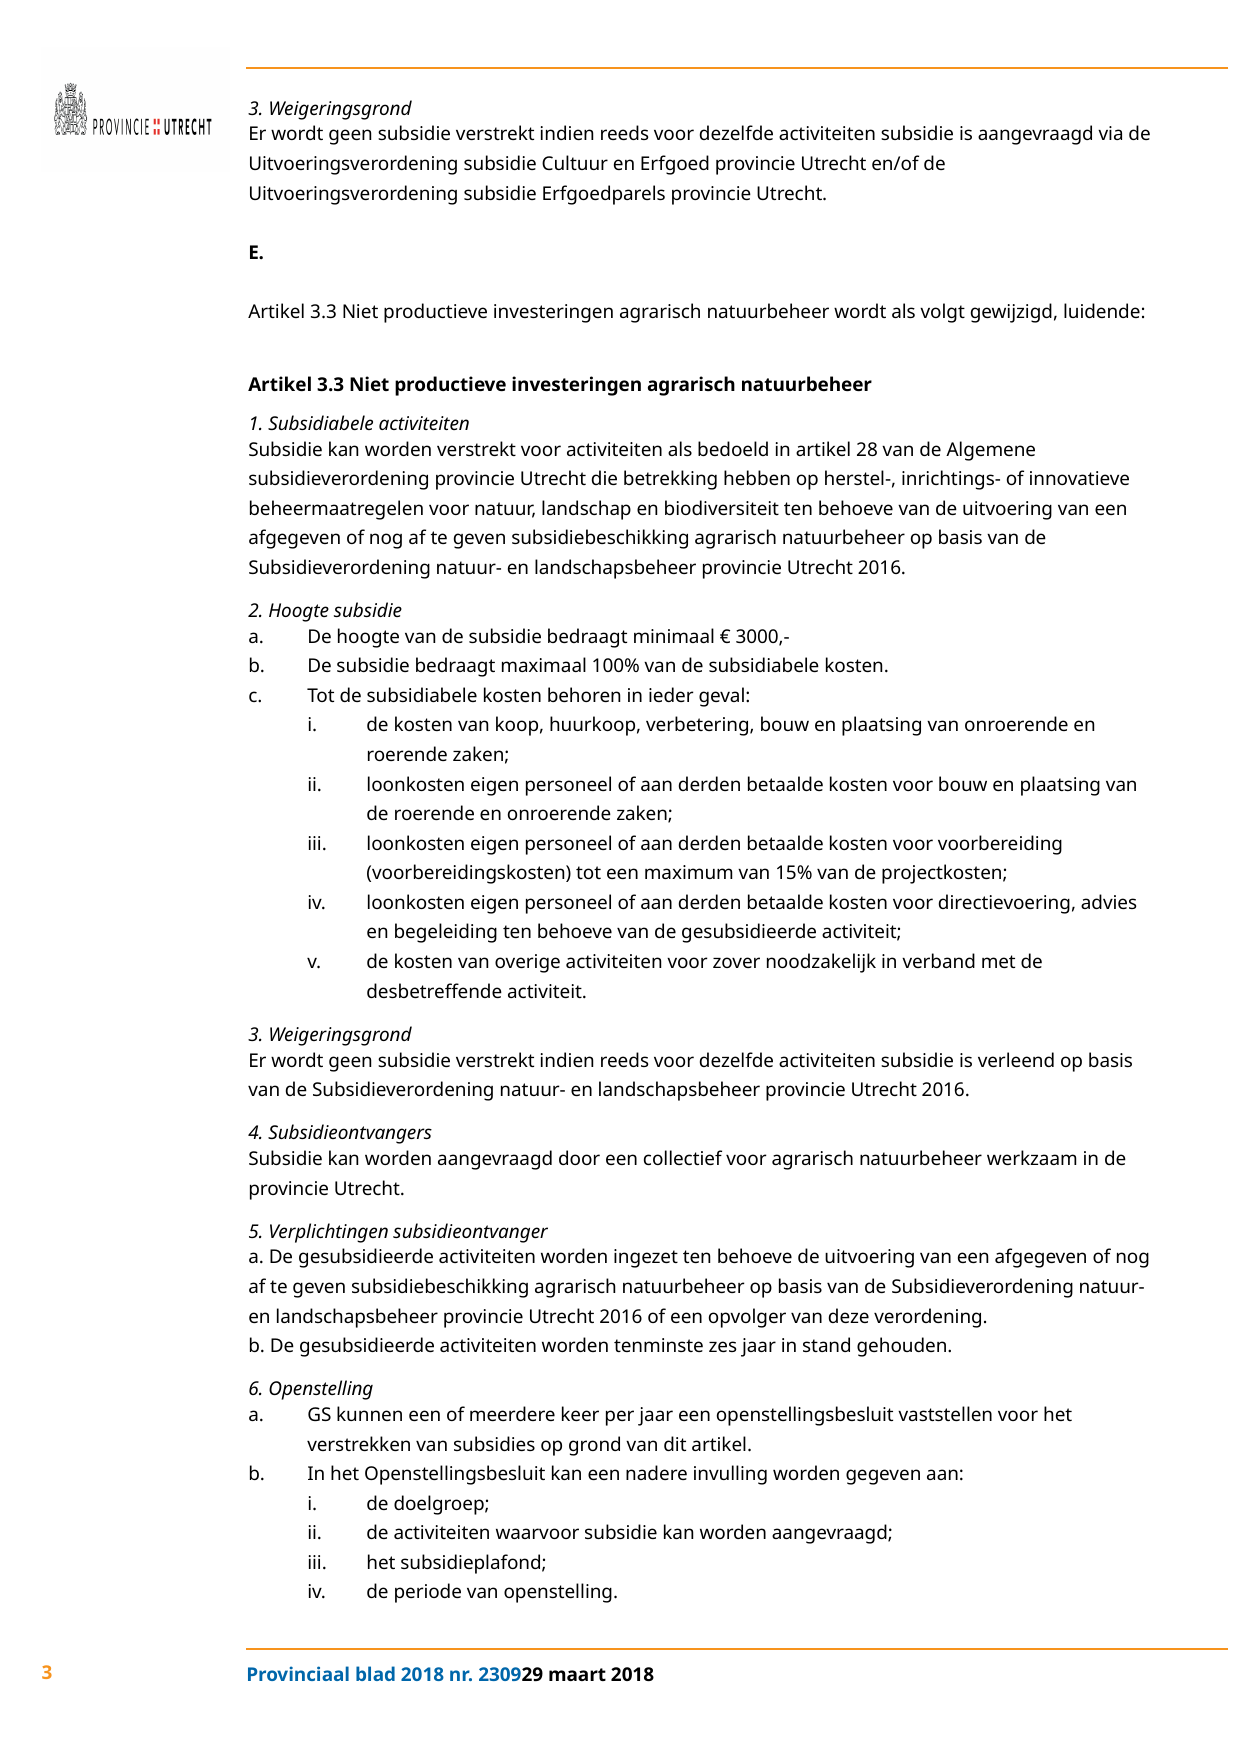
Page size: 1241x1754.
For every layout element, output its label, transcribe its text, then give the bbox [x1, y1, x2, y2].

list loonkosten eigen personeel of aan derden betaalde kosten voor voorbereiding (voorbereidingskosten) tot een maximum van 15% van de projectkosten; [307, 830, 1152, 885]
list de periode van openstelling. [307, 1579, 1152, 1604]
text a. De gesubsidieerde activiteiten worden ingezet ten behoeve de uitvoering van een afgegeven of nog af te geven subsidiebeschikking agrarisch natuurbeheer op basis van de Subsidieverordening natuur- en landschapsbeheer provincie Utrecht 2016 of een opvolger van deze verordening. [248, 1244, 1152, 1328]
list de kosten van koop, huurkoop, verbetering, bouw en plaatsing van onroerende en roerende zaken; [307, 712, 1152, 767]
list In het Openstellingsbesluit kan een nadere invulling worden gegeven aan: [248, 1460, 1152, 1486]
list Tot de subsidiabele kosten behoren in ieder geval: [248, 682, 1152, 708]
text 2. Hoogte subsidie [248, 597, 1152, 623]
text Er wordt geen subsidie verstrekt indien reeds voor dezelfde activiteiten subsidie is aangevraagd via de Uitvoeringsverordening subsidie Cultuur en Erfgoed provincie Utrecht en/of de Uitvoeringsverordening subsidie Erfgoedparels provincie Utrecht. [248, 121, 1152, 205]
list de doelgroep; [307, 1490, 1152, 1516]
list het subsidieplafond; [307, 1549, 1152, 1575]
list de kosten van overige activiteiten voor zover noodzakelijk in verband met de desbetreffende activiteit. [307, 948, 1152, 1004]
list De hoogte van de subsidie bedraagt minimaal € 3000,- [248, 623, 1152, 649]
text 4. Subsidieontvangers [248, 1119, 1152, 1145]
text 6. Openstelling [248, 1376, 1152, 1401]
list de activiteiten waarvoor subsidie kan worden aangevraagd; [307, 1519, 1152, 1545]
text 5. Verplichtingen subsidieontvanger [248, 1218, 1152, 1244]
text 3. Weigeringsgrond [248, 95, 1152, 121]
text E. [248, 239, 1152, 264]
picture [41, 47, 231, 172]
text Er wordt geen subsidie verstrekt indien reeds voor dezelfde activiteiten subsidie is verleend op basis van de Subsidieverordening natuur- en landschapsbeheer provincie Utrecht 2016. [248, 1047, 1152, 1102]
list GS kunnen een of meerdere keer per jaar een openstellingsbesluit vaststellen voor het verstrekken van subsidies op grond van dit artikel. [248, 1401, 1152, 1457]
text Artikel 3.3 Niet productieve investeringen agrarisch natuurbeheer [248, 371, 1152, 396]
text Subsidie kan worden aangevraagd door een collectief voor agrarisch natuurbeheer werkzaam in de provincie Utrecht. [248, 1145, 1152, 1201]
list loonkosten eigen personeel of aan derden betaalde kosten voor directievoering, advies en begeleiding ten behoeve van de gesubsidieerde activiteit; [307, 889, 1152, 944]
text 3. Weigeringsgrond [248, 1021, 1152, 1047]
text b. De gesubsidieerde activiteiten worden tenminste zes jaar in stand gehouden. [248, 1332, 1152, 1358]
text Subsidie kan worden verstrekt voor activiteiten als bedoeld in artikel 28 van de Algemene subsidieverordening provincie Utrecht die betrekking hebben op herstel-, inrichtings- of innovatieve beheermaatregelen voor natuur, landschap en biodiversiteit ten behoeve van de uitvoering van een afgegeven of nog af te geven subsidiebeschikking agrarisch natuurbeheer op basis van de Subsidieverordening natuur- en landschapsbeheer provincie Utrecht 2016. [248, 436, 1152, 580]
list De subsidie bedraagt maximaal 100% van de subsidiabele kosten. [248, 652, 1152, 678]
text Artikel 3.3 Niet productieve investeringen agrarisch natuurbeheer wordt als volgt gewijzigd, luidende: [248, 298, 1152, 324]
text 1. Subsidiabele activiteiten [248, 410, 1152, 436]
list loonkosten eigen personeel of aan derden betaalde kosten voor bouw en plaatsing van de roerende en onroerende zaken; [307, 771, 1152, 826]
